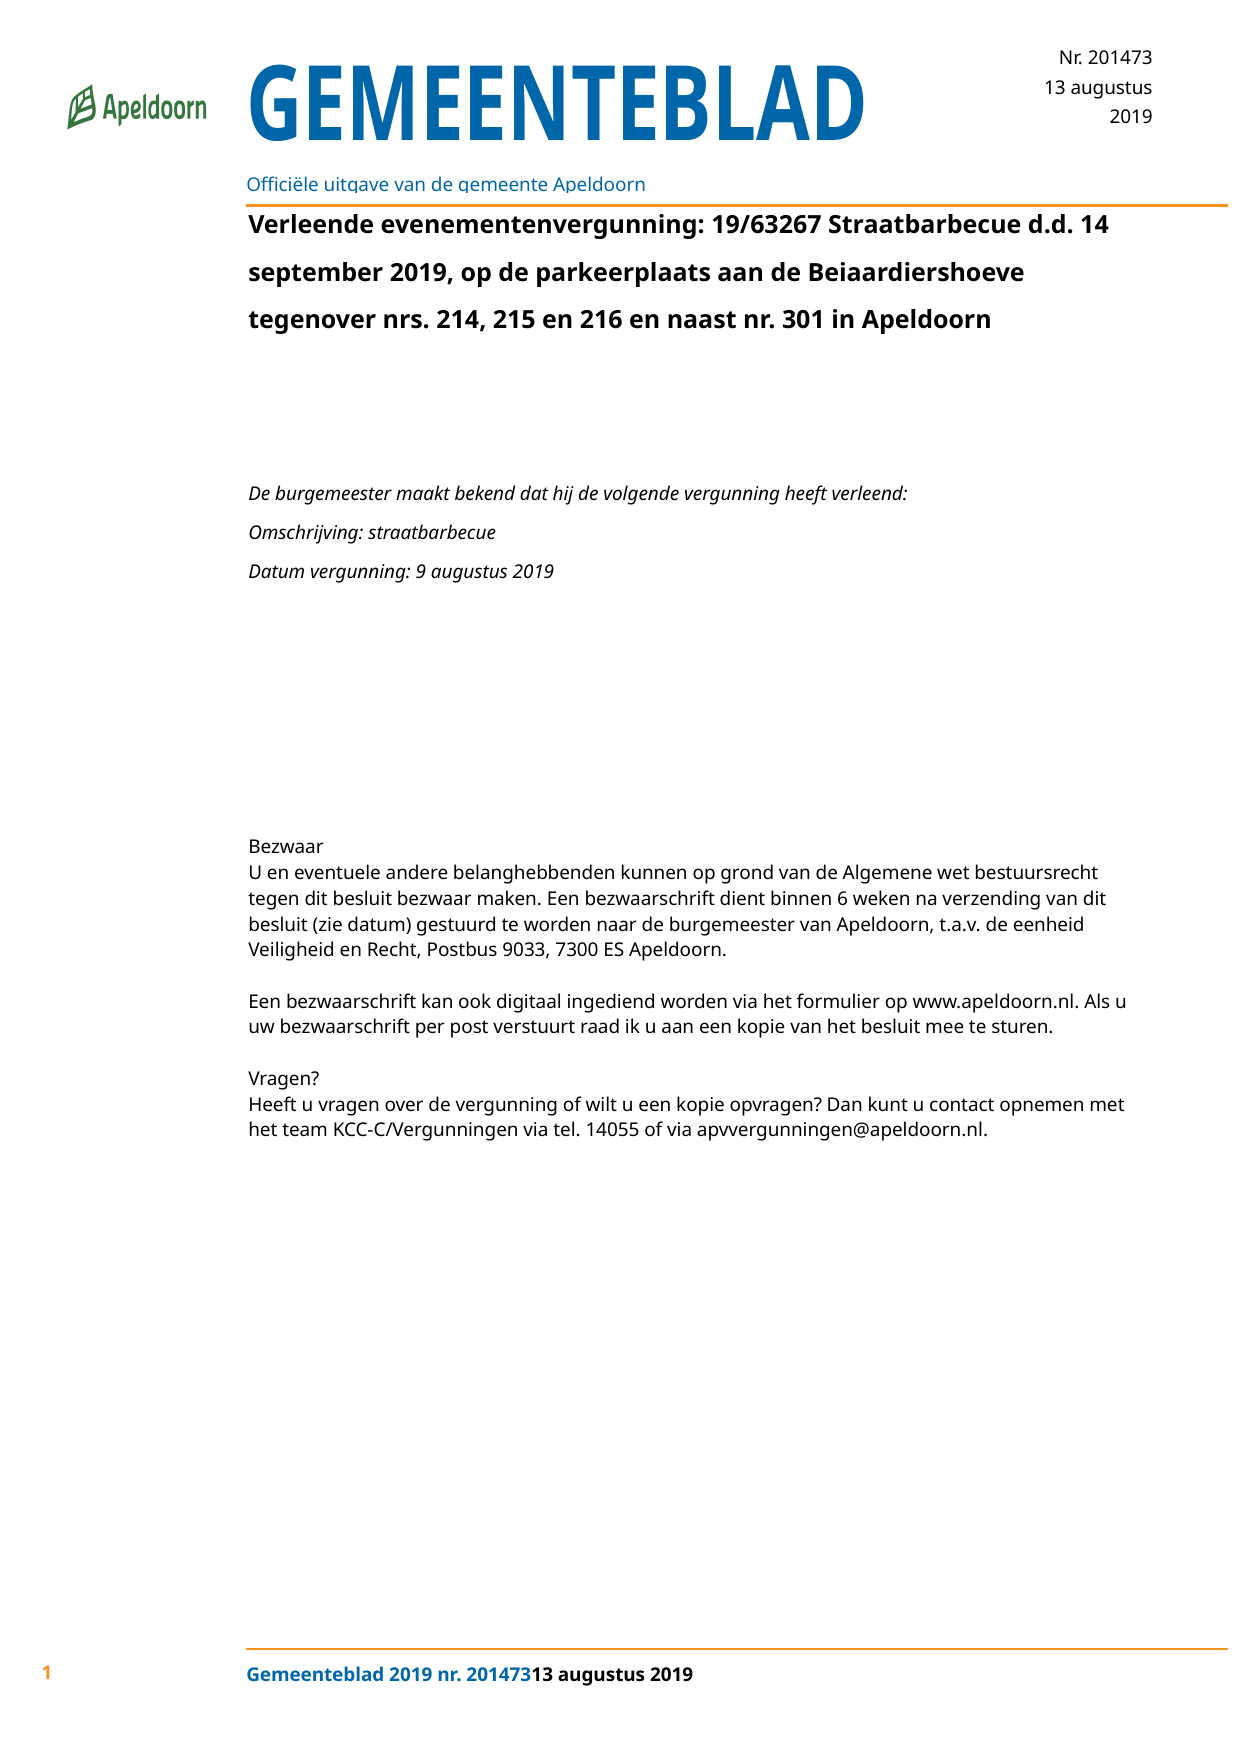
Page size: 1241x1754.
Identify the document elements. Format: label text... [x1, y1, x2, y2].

text Verleende evenementenvergunning: 19/63267 Straatbarbecue d.d. 14 september 2019, op de parkeerplaats aan de Beiaardiershoeve tegenover nrs. 214, 215 en 216 en naast nr. 301 in Apeldoorn [248, 207, 1152, 336]
text U en eventuele andere belanghebbenden kunnen op grond van de Algemene wet bestuursrecht tegen dit besluit bezwaar maken. Een bezwaarschrift dient binnen 6 weken na verzending van dit besluit (zie datum) gestuurd te worden naar de burgemeester van Apeldoorn, t.a.v. de eenheid Veiligheid en Recht, Postbus 9033, 7300 ES Apeldoorn. [248, 859, 1152, 962]
text De burgemeester maakt bekend dat hij de volgende vergunning heeft verleend: [248, 480, 1152, 506]
text Een bezwaarschrift kan ook digitaal ingediend worden via het formulier op www.apeldoorn.nl. Als u uw bezwaarschrift per post verstuurt raad ik u aan een kopie van het besluit mee te sturen. [248, 988, 1152, 1039]
text Heeft u vragen over de vergunning of wilt u een kopie opvragen? Dan kunt u contact opnemen met het team KCC-C/Vergunningen via tel. 14055 of via apvvergunningen@apeldoorn.nl. [248, 1091, 1152, 1142]
text Omschrijving: straatbarbecue [248, 519, 1152, 545]
picture [41, 47, 231, 172]
text Bezwaar [248, 834, 1152, 859]
text Vragen? [248, 1065, 1152, 1091]
text Datum vergunning: 9 augustus 2019 [248, 558, 1152, 584]
